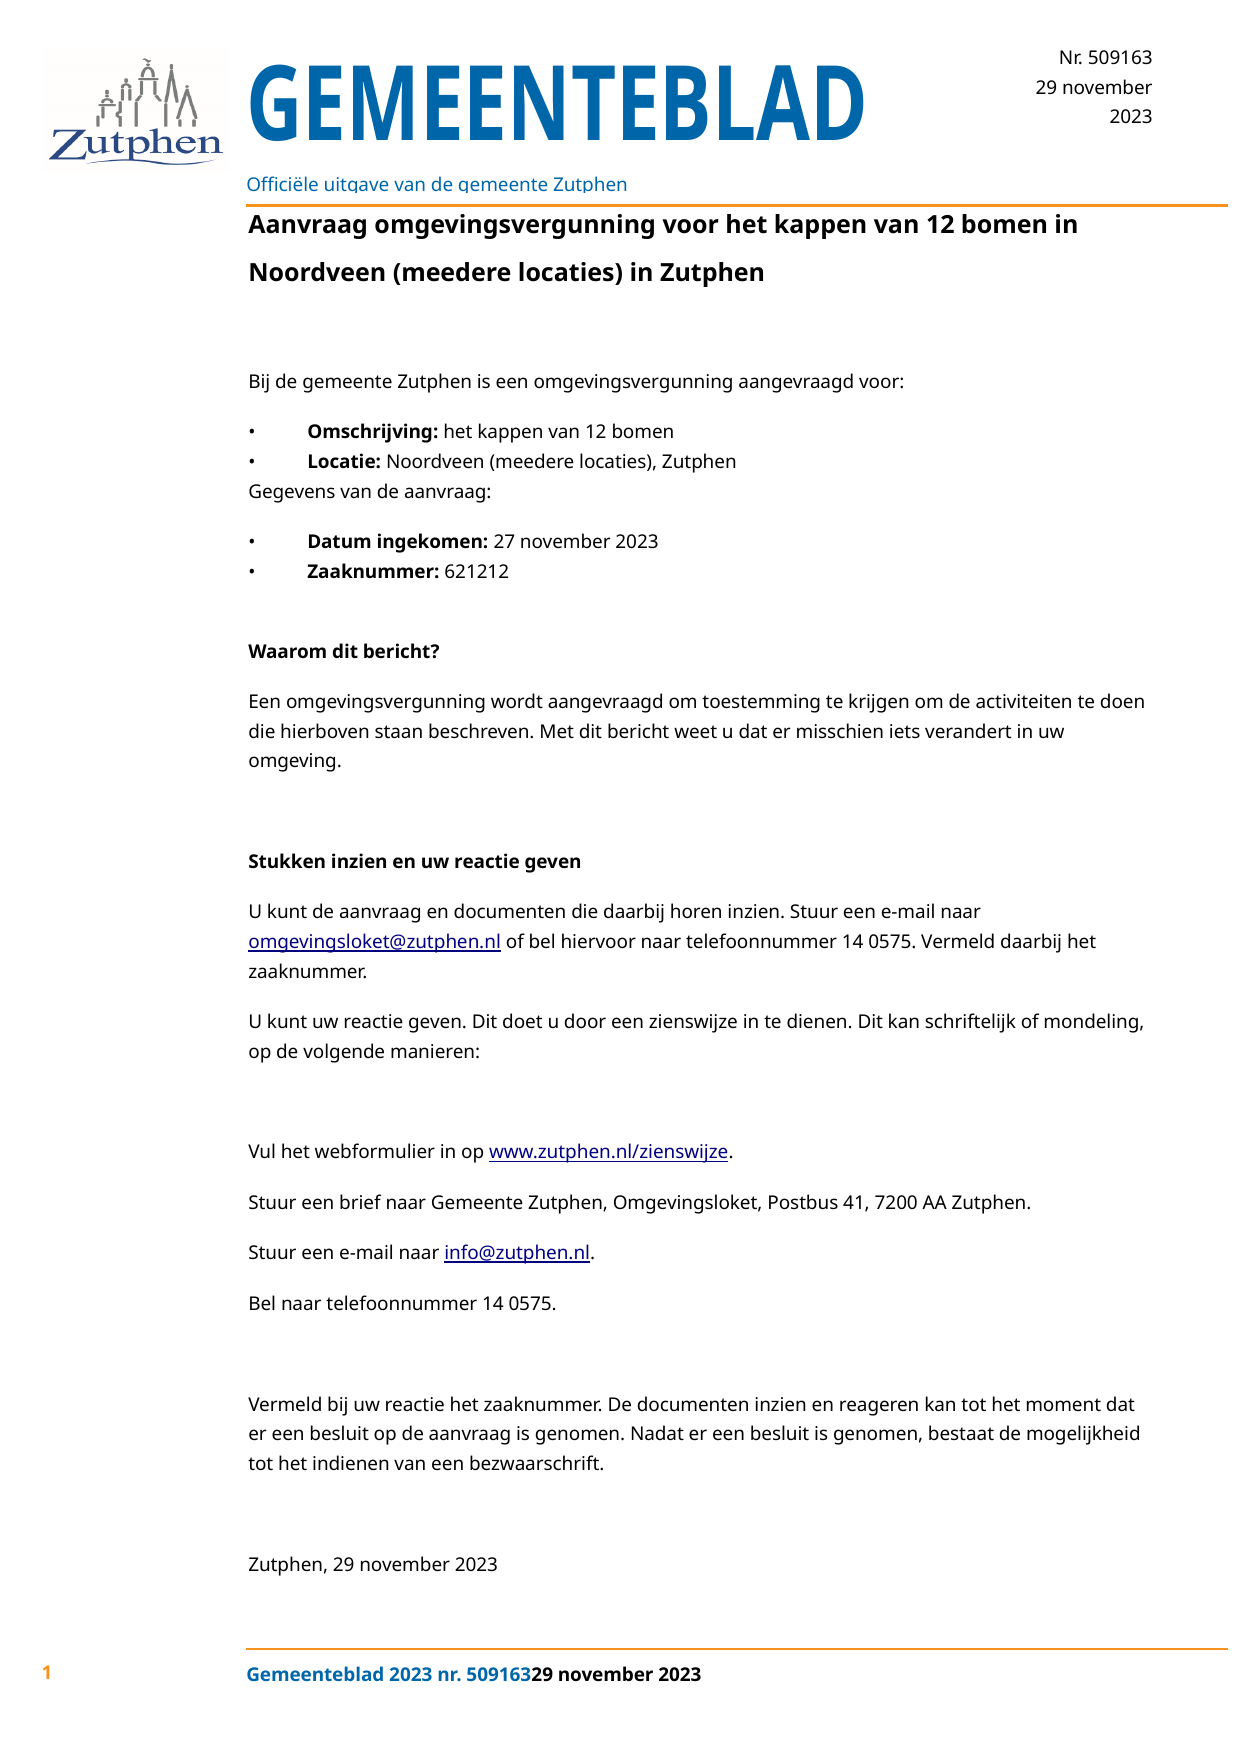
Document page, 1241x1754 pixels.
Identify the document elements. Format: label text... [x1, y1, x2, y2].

text Stuur een e-mail naar info@zutphen.nl. [248, 1239, 1152, 1265]
text Zutphen, 29 november 2023 [248, 1551, 1152, 1577]
text Vermeld bij uw reactie het zaaknummer. De documenten inzien en reageren kan tot het moment dat er een besluit op de aanvraag is genomen. Nadat er een besluit is genomen, bestaat de mogelijkheid tot het indienen van een bezwaarschrift. [248, 1391, 1152, 1476]
list Locatie: Noordveen (meedere locaties), Zutphen [248, 448, 1152, 474]
list Zaaknummer: 621212 [248, 558, 1152, 584]
picture [41, 47, 231, 172]
text U kunt uw reactie geven. Dit doet u door een zienswijze in te dienen. Dit kan schriftelijk of mondeling, op de volgende manieren: [248, 1008, 1152, 1064]
text Gegevens van de aanvraag: [248, 478, 1152, 504]
text Bel naar telefoonnummer 14 0575. [248, 1290, 1152, 1316]
text Een omgevingsvergunning wordt aangevraagd om toestemming te krijgen om de activiteiten te doen die hierboven staan beschreven. Met dit bericht weet u dat er misschien iets verandert in uw omgeving. [248, 688, 1152, 773]
text Bij de gemeente Zutphen is een omgevingsvergunning aangevraagd voor: [248, 368, 1152, 394]
text U kunt de aanvraag en documenten die daarbij horen inzien. Stuur een e-mail naar omgevingsloket@zutphen.nl of bel hiervoor naar telefoonnummer 14 0575. Vermeld daarbij het zaaknummer. [248, 899, 1152, 984]
text Aanvraag omgevingsvergunning voor het kappen van 12 bomen in Noordveen (meedere locaties) in Zutphen [248, 207, 1152, 288]
text Stuur een brief naar Gemeente Zutphen, Omgevingsloket, Postbus 41, 7200 AA Zutphen. [248, 1189, 1152, 1215]
list Datum ingekomen: 27 november 2023 [248, 528, 1152, 554]
text Vul het webformulier in op www.zutphen.nl/zienswijze. [248, 1139, 1152, 1164]
list Omschrijving: het kappen van 12 bomen [248, 419, 1152, 444]
text Waarom dit bericht? [248, 638, 1152, 664]
text Stukken inzien en uw reactie geven [248, 848, 1152, 874]
